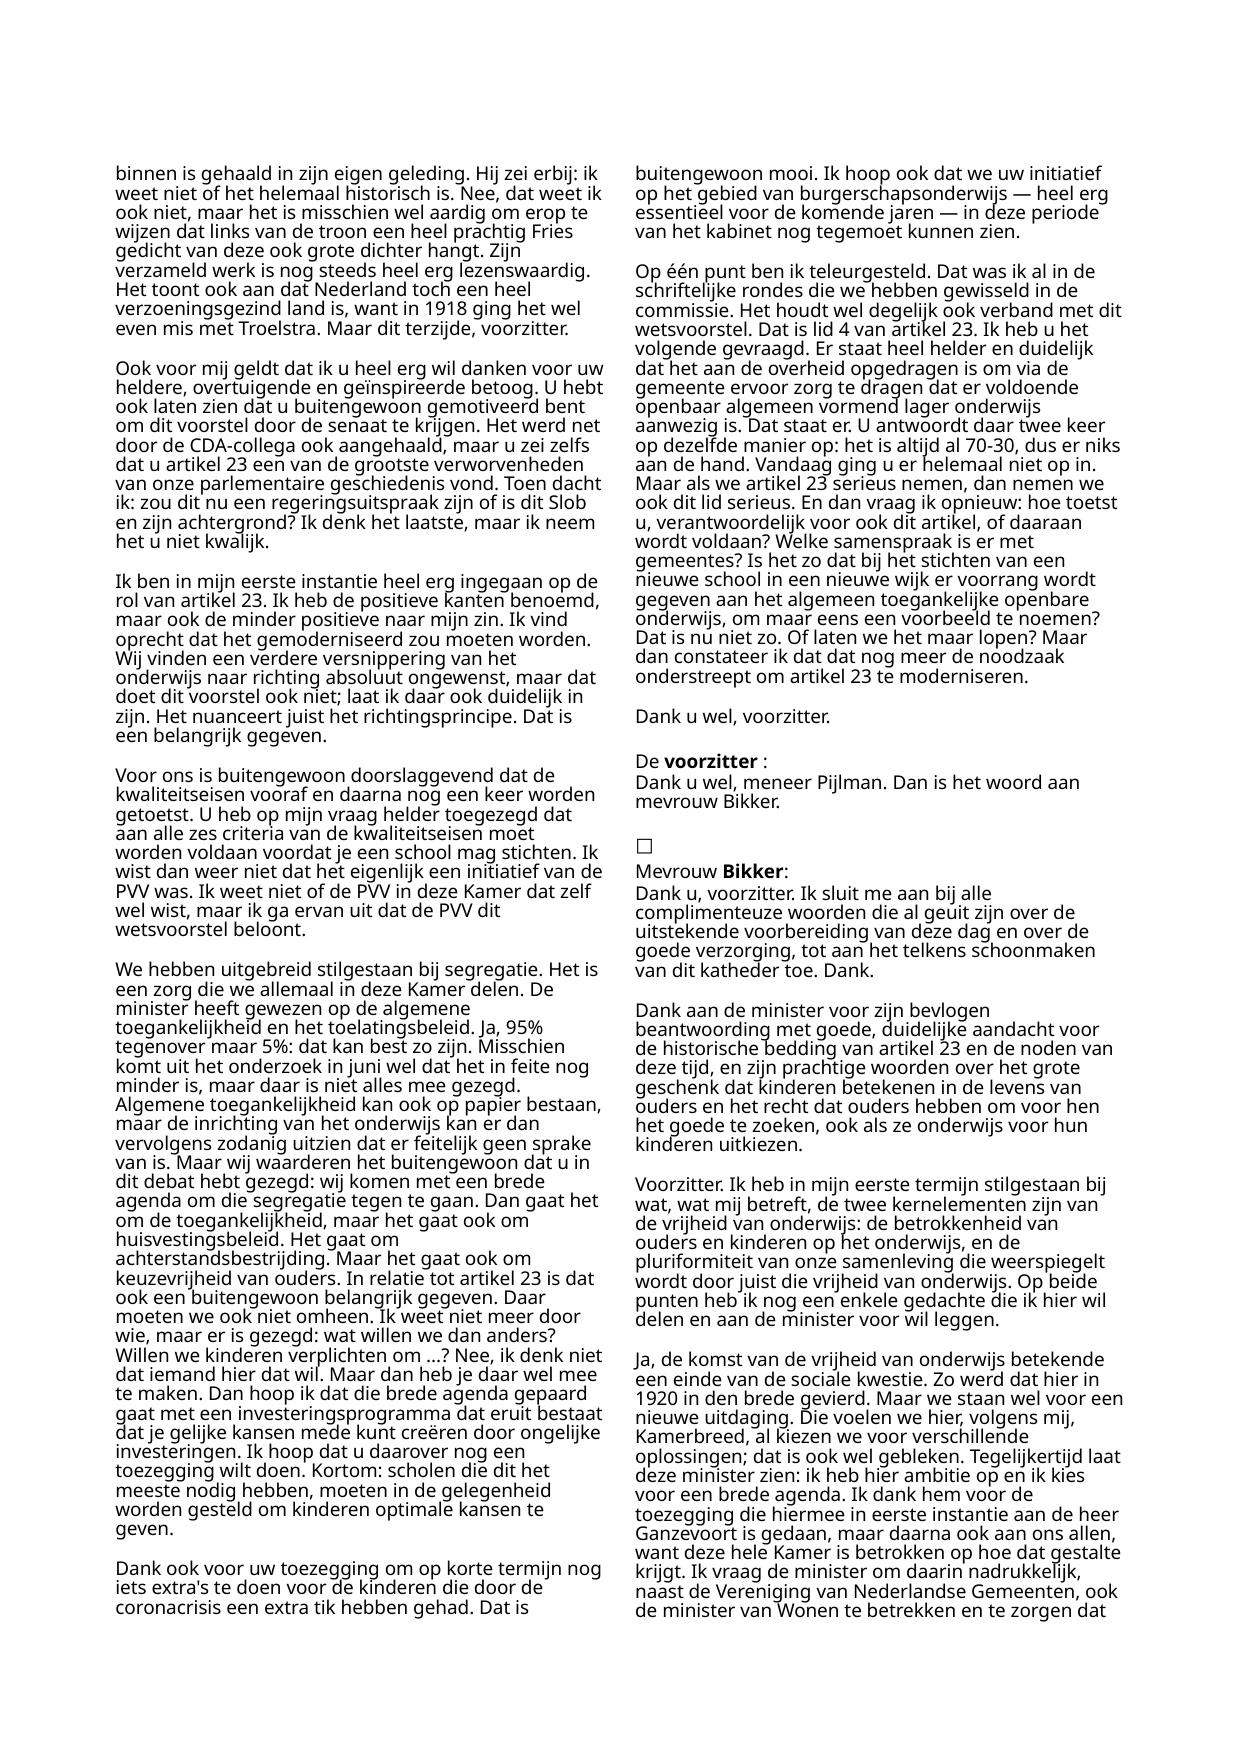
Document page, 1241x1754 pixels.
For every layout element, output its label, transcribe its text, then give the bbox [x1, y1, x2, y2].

text Mevrouw Bikker: [635, 859, 1125, 884]
text binnen is gehaald in zijn eigen geleding. Hij zei erbij: ik weet niet of het helemaal historisch is. Nee, dat weet ik ook niet, maar het is misschien wel aardig om erop te wijzen dat links van de troon een heel prachtig Fries gedicht van deze ook grote dichter hangt. Zijn verzameld werk is nog steeds heel erg lezenswaardig. Het toont ook aan dat Nederland toch een heel verzoeningsgezind land is, want in 1918 ging het wel even mis met Troelstra. Maar dit terzijde, voorzitter. [115, 165, 605, 339]
text buitengewoon mooi. Ik hoop ook dat we uw initiatief op het gebied van burgerschapsonderwijs — heel erg essentieel voor de komende jaren — in deze periode van het kabinet nog tegemoet kunnen zien. [635, 165, 1125, 242]
text De voorzitter : [635, 748, 1125, 774]
text ⬜ [635, 833, 1125, 859]
text Dank u wel, meneer Pijlman. Dan is het woord aan mevrouw Bikker. [635, 774, 1125, 812]
text Dank u, voorzitter. Ik sluit me aan bij alle complimenteuze woorden die al geuit zijn over de uitstekende voorbereiding van deze dag en over de goede verzorging, tot aan het telkens schoonmaken van dit katheder toe. Dank. [635, 884, 1125, 981]
text Voorzitter. Ik heb in mijn eerste termijn stilgestaan bij wat, wat mij betreft, de twee kernelementen zijn van de vrijheid van onderwijs: de betrokkenheid van ouders en kinderen op het onderwijs, en de pluriformiteit van onze samenleving die weerspiegelt wordt door juist die vrijheid van onderwijs. Op beide punten heb ik nog een enkele gedachte die ik hier wil delen en aan de minister voor wil leggen. [635, 1176, 1125, 1331]
text Voor ons is buitengewoon doorslaggevend dat de kwaliteitseisen vooraf en daarna nog een keer worden getoetst. U heb op mijn vraag helder toegezegd dat aan alle zes criteria van de kwaliteitseisen moet worden voldaan voordat je een school mag stichten. Ik wist dan weer niet dat het eigenlijk een initiatief van de PVV was. Ik weet niet of de PVV in deze Kamer dat zelf wel wist, maar ik ga ervan uit dat de PVV dit wetsvoorstel beloont. [115, 767, 605, 941]
text Dank ook voor uw toezegging om op korte termijn nog iets extra's te doen voor de kinderen die door de coronacrisis een extra tik hebben gehad. Dat is [115, 1560, 605, 1618]
text Dank aan de minister voor zijn bevlogen beantwoording met goede, duidelijke aandacht voor de historische bedding van artikel 23 en de noden van deze tijd, en zijn prachtige woorden over het grote geschenk dat kinderen betekenen in de levens van ouders en het recht dat ouders hebben om voor hen het goede te zoeken, ook als ze onderwijs voor hun kinderen uitkiezen. [635, 1002, 1125, 1156]
text Dank u wel, voorzitter. [635, 708, 1125, 727]
text Op één punt ben ik teleurgesteld. Dat was ik al in de schriftelijke rondes die we hebben gewisseld in de commissie. Het houdt wel degelijk ook verband met dit wetsvoorstel. Dat is lid 4 van artikel 23. Ik heb u het volgende gevraagd. Er staat heel helder en duidelijk dat het aan de overheid opgedragen is om via de gemeente ervoor zorg te dragen dat er voldoende openbaar algemeen vormend lager onderwijs aanwezig is. Dat staat er. U antwoordt daar twee keer op dezelfde manier op: het is altijd al 70-30, dus er niks aan de hand. Vandaag ging u er helemaal niet op in. Maar als we artikel 23 serieus nemen, dan nemen we ook dit lid serieus. En dan vraag ik opnieuw: hoe toetst u, verantwoordelijk voor ook dit artikel, of daaraan wordt voldaan? Welke samenspraak is er met gemeentes? Is het zo dat bij het stichten van een nieuwe school in een nieuwe wijk er voorrang wordt gegeven aan het algemeen toegankelijke openbare onderwijs, om maar eens een voorbeeld te noemen? Dat is nu niet zo. Of laten we het maar lopen? Maar dan constateer ik dat dat nog meer de noodzaak onderstreept om artikel 23 te moderniseren. [635, 263, 1125, 687]
text Ook voor mij geldt dat ik u heel erg wil danken voor uw heldere, overtuigende en geïnspireerde betoog. U hebt ook laten zien dat u buitengewoon gemotiveerd bent om dit voorstel door de senaat te krijgen. Het werd net door de CDA-collega ook aangehaald, maar u zei zelfs dat u artikel 23 een van de grootste verworvenheden van onze parlementaire geschiedenis vond. Toen dacht ik: zou dit nu een regeringsuitspraak zijn of is dit Slob en zijn achtergrond? Ik denk het laatste, maar ik neem het u niet kwalijk. [115, 359, 605, 552]
text Ja, de komst van de vrijheid van onderwijs betekende een einde van de sociale kwestie. Zo werd dat hier in 1920 in den brede gevierd. Maar we staan wel voor een nieuwe uitdaging. Die voelen we hier, volgens mij, Kamerbreed, al kiezen we voor verschillende oplossingen; dat is ook wel gebleken. Tegelijkertijd laat deze minister zien: ik heb hier ambitie op en ik kies voor een brede agenda. Ik dank hem voor de toezegging die hiermee in eerste instantie aan de heer Ganzevoort is gedaan, maar daarna ook aan ons allen, want deze hele Kamer is betrokken op hoe dat gestalte krijgt. Ik vraag de minister om daarin nadrukkelijk, naast de Vereniging van Nederlandse Gemeenten, ook de minister van Wonen te betrekken en te zorgen dat [635, 1351, 1125, 1621]
text Ik ben in mijn eerste instantie heel erg ingegaan op de rol van artikel 23. Ik heb de positieve kanten benoemd, maar ook de minder positieve naar mijn zin. Ik vind oprecht dat het gemoderniseerd zou moeten worden. Wij vinden een verdere versnippering van het onderwijs naar richting absoluut ongewenst, maar dat doet dit voorstel ook niet; laat ik daar ook duidelijk in zijn. Het nuanceert juist het richtingsprincipe. Dat is een belangrijk gegeven. [115, 573, 605, 746]
text We hebben uitgebreid stilgestaan bij segregatie. Het is een zorg die we allemaal in deze Kamer delen. De minister heeft gewezen op de algemene toegankelijkheid en het toelatingsbeleid. Ja, 95% tegenover maar 5%: dat kan best zo zijn. Misschien komt uit het onderzoek in juni wel dat het in feite nog minder is, maar daar is niet alles mee gezegd. Algemene toegankelijkheid kan ook op papier bestaan, maar de inrichting van het onderwijs kan er dan vervolgens zodanig uitzien dat er feitelijk geen sprake van is. Maar wij waarderen het buitengewoon dat u in dit debat hebt gezegd: wij komen met een brede agenda om die segregatie tegen te gaan. Dan gaat het om de toegankelijkheid, maar het gaat ook om huisvestingsbeleid. Het gaat om achterstandsbestrijding. Maar het gaat ook om keuzevrijheid van ouders. In relatie tot artikel 23 is dat ook een buitengewoon belangrijk gegeven. Daar moeten we ook niet omheen. Ik weet niet meer door wie, maar er is gezegd: wat willen we dan anders? Willen we kinderen verplichten om ...? Nee, ik denk niet dat iemand hier dat wil. Maar dan heb je daar wel mee te maken. Dan hoop ik dat die brede agenda gepaard gaat met een investeringsprogramma dat eruit bestaat dat je gelijke kansen mede kunt creëren door ongelijke investeringen. Ik hoop dat u daarover nog een toezegging wilt doen. Kortom: scholen die dit het meeste nodig hebben, moeten in de gelegenheid worden gesteld om kinderen optimale kansen te geven. [115, 961, 605, 1539]
